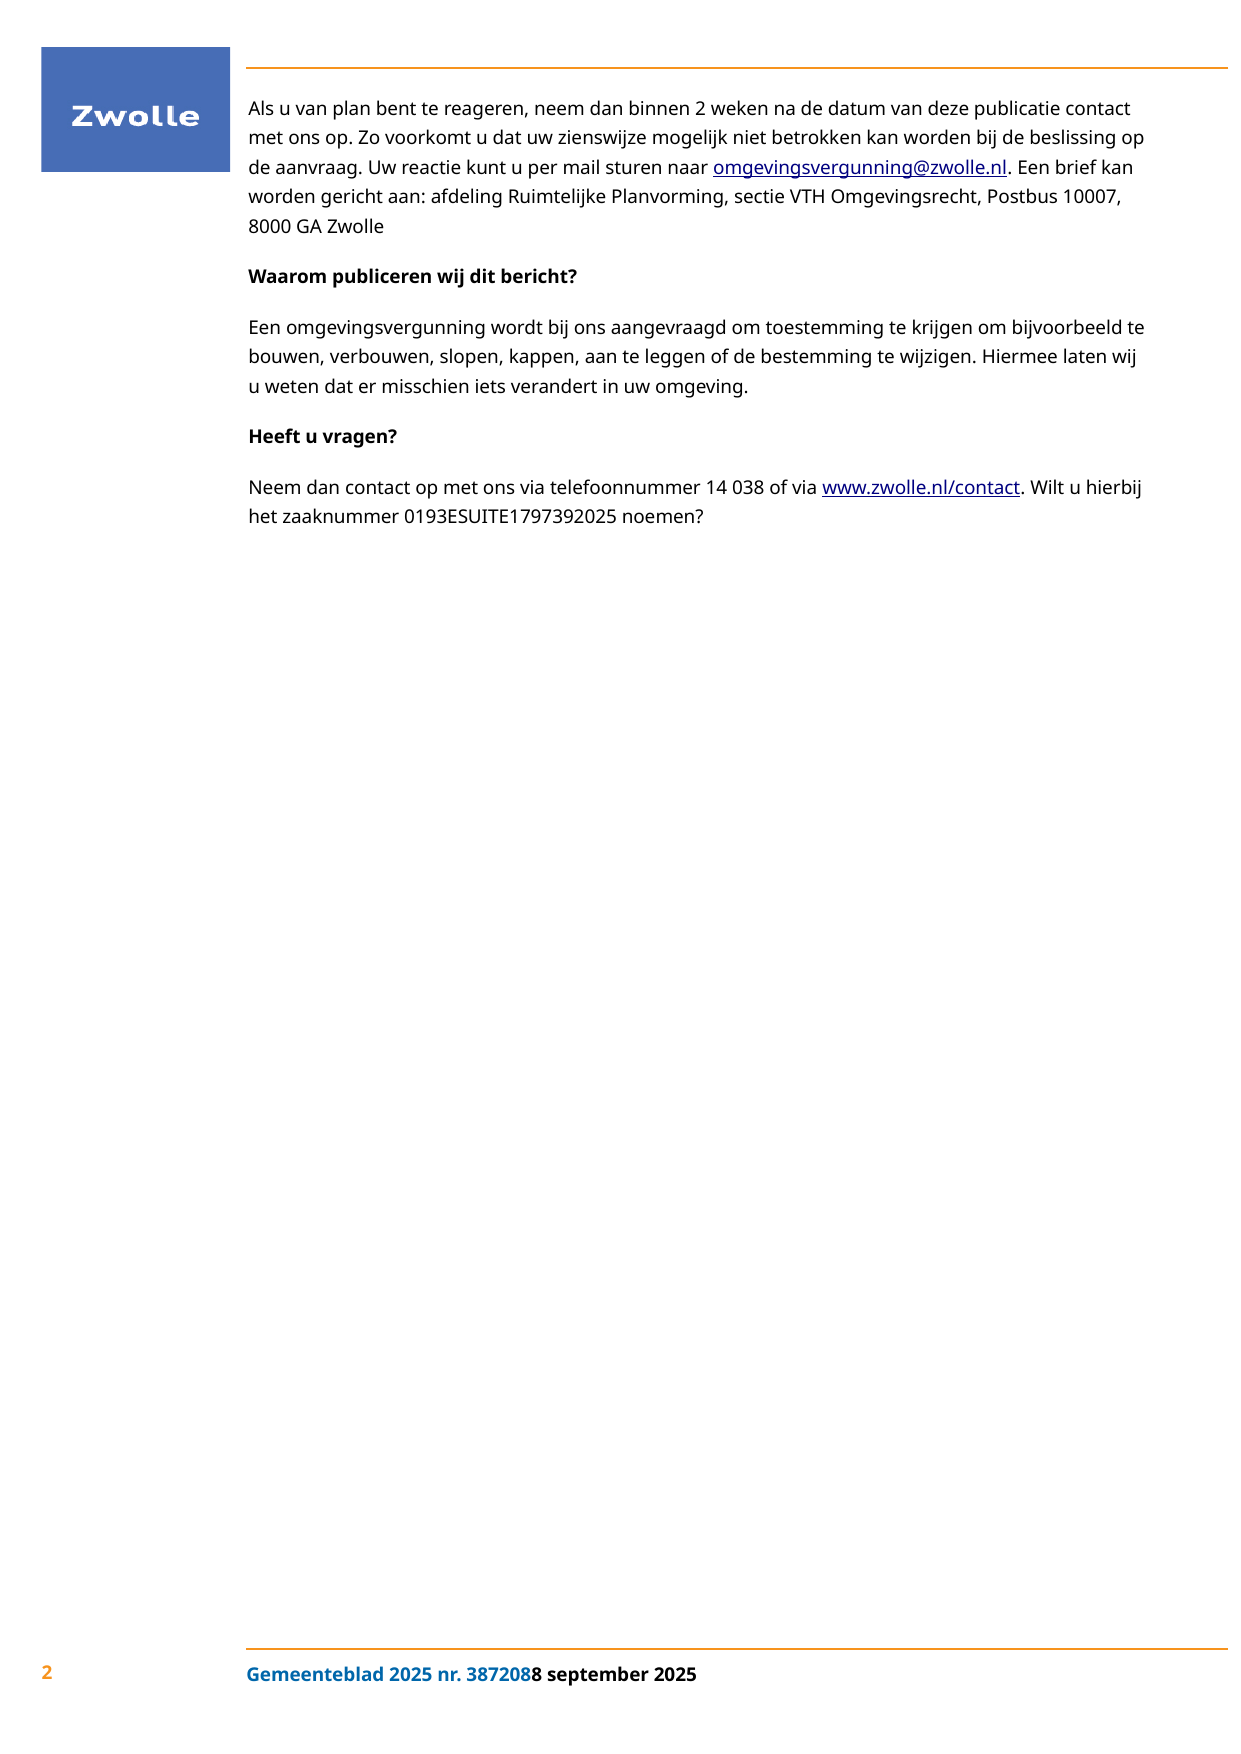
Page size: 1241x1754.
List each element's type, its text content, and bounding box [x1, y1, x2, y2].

text Een omgevingsvergunning wordt bij ons aangevraagd om toestemming te krijgen om bijvoorbeeld te bouwen, verbouwen, slopen, kappen, aan te leggen of de bestemming te wijzigen. Hiermee laten wij u weten dat er misschien iets verandert in uw omgeving. [248, 314, 1152, 399]
picture [41, 47, 231, 172]
text Als u van plan bent te reageren, neem dan binnen 2 weken na de datum van deze publicatie contact met ons op. Zo voorkomt u dat uw zienswijze mogelijk niet betrokken kan worden bij de beslissing op de aanvraag. Uw reactie kunt u per mail sturen naar omgevingsvergunning@zwolle.nl. Een brief kan worden gericht aan: afdeling Ruimtelijke Planvorming, sectie VTH Omgevingsrecht, Postbus 10007, 8000 GA Zwolle [248, 95, 1152, 239]
text Waarom publiceren wij dit bericht? [248, 263, 1152, 289]
text Neem dan contact op met ons via telefoonnummer 14 038 of via www.zwolle.nl/contact. Wilt u hierbij het zaaknummer 0193ESUITE1797392025 noemen? [248, 474, 1152, 529]
text Heeft u vragen? [248, 423, 1152, 449]
